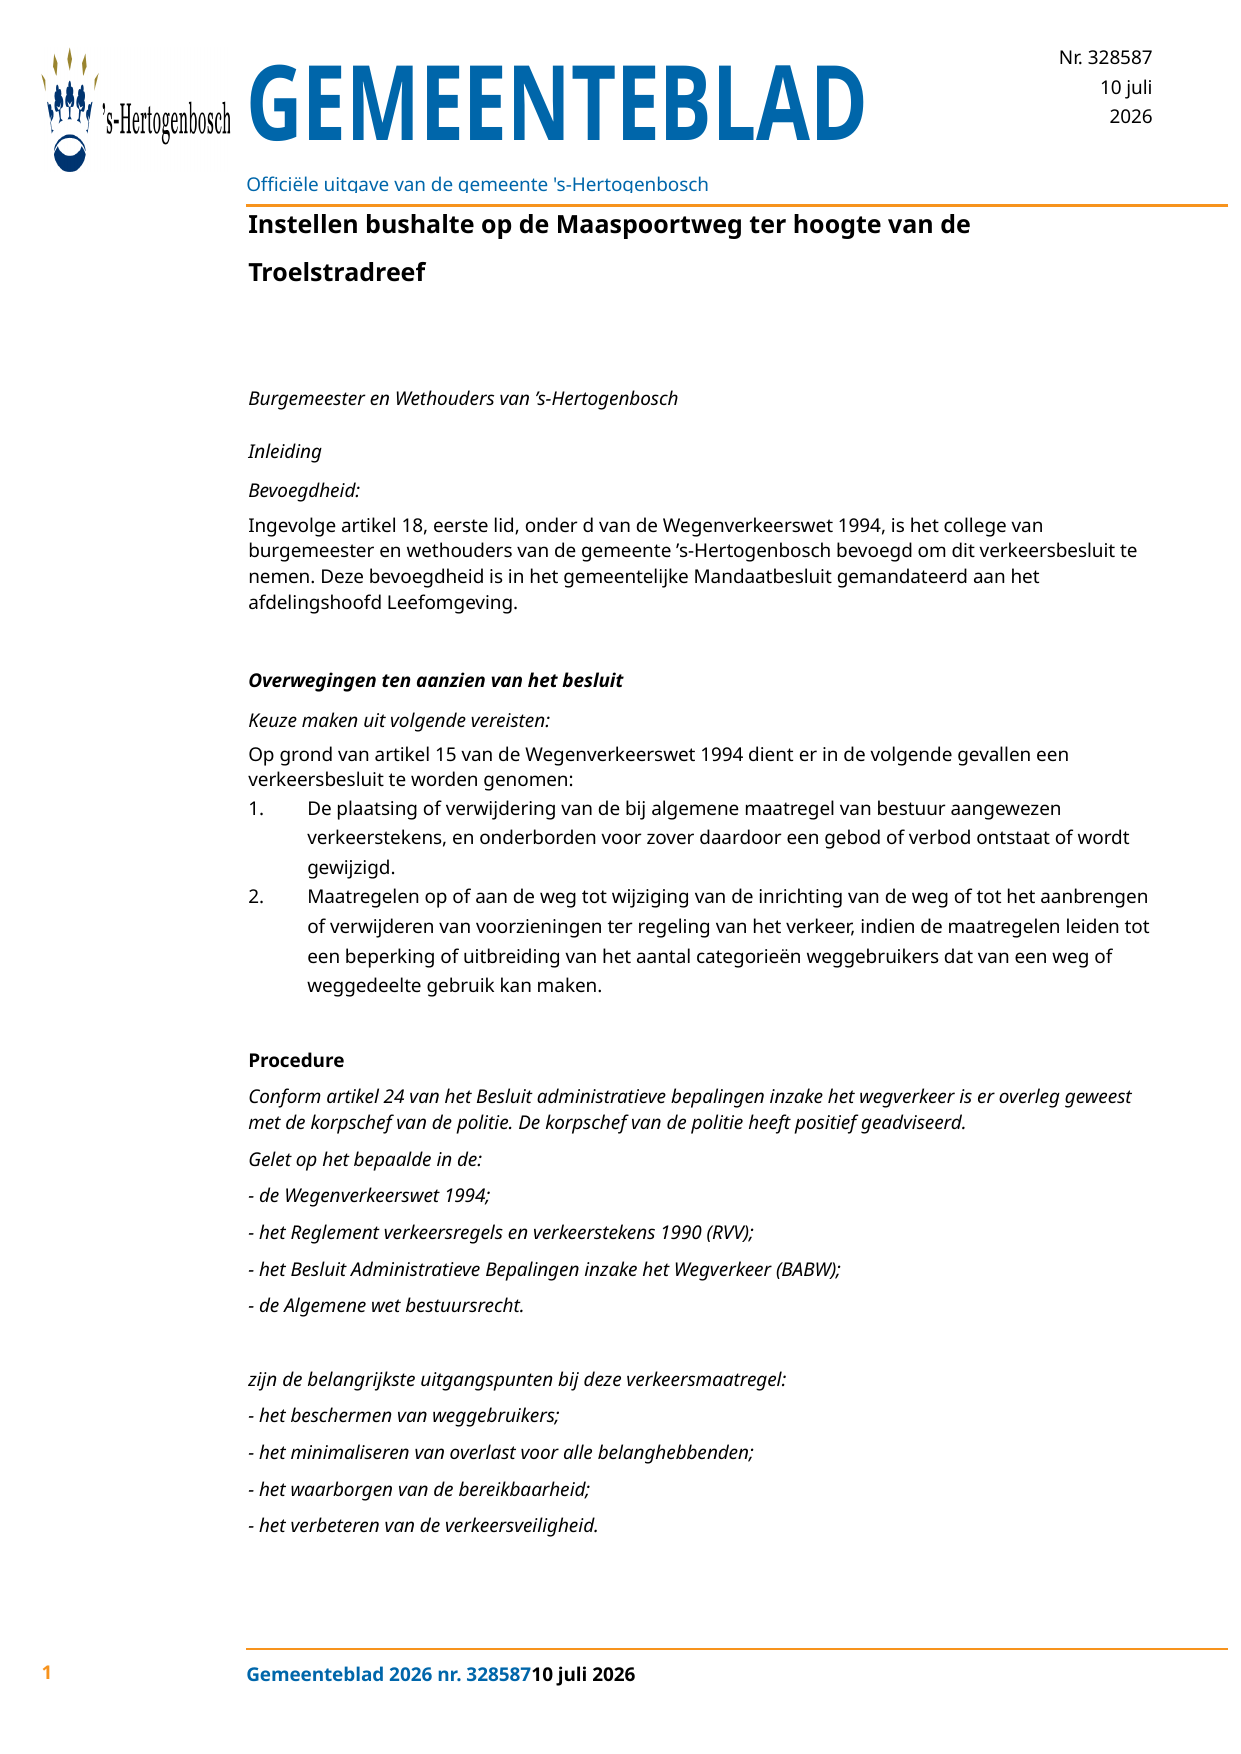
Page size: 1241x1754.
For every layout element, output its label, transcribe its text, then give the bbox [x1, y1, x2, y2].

text Instellen bushalte op de Maaspoortweg ter hoogte van de Troelstradreef [248, 207, 1152, 288]
text - de Wegenverkeerswet 1994; [248, 1183, 1152, 1208]
text Ingevolge artikel 18, eerste lid, onder d van de Wegenverkeerswet 1994, is het college van burgemeester en wethouders van de gemeente ’s-Hertogenbosch bevoegd om dit verkeersbesluit te nemen. Deze bevoegdheid is in het gemeentelijke Mandaatbesluit gemandateerd aan het afdelingshoofd Leefomgeving. [248, 512, 1152, 615]
text Gelet op het bepaalde in de: [248, 1146, 1152, 1172]
text Conform artikel 24 van het Besluit administratieve bepalingen inzake het wegverkeer is er overleg geweest met de korpschef van de politie. De korpschef van de politie heeft positief geadviseerd. [248, 1084, 1152, 1135]
text - de Algemene wet bestuursrecht. [248, 1293, 1152, 1318]
text - het Besluit Administratieve Bepalingen inzake het Wegverkeer (BABW); [248, 1256, 1152, 1282]
text Burgemeester en Wethouders van ’s-Hertogenbosch [248, 386, 1152, 411]
text - het minimaliseren van overlast voor alle belanghebbenden; [248, 1439, 1152, 1465]
text zijn de belangrijkste uitgangspunten bij deze verkeersmaatregel: [248, 1366, 1152, 1392]
text - het waarborgen van de bereikbaarheid; [248, 1476, 1152, 1502]
text Bevoegdheid: [248, 478, 1152, 503]
picture [41, 47, 231, 172]
text - het verbeteren van de verkeersveiligheid. [248, 1513, 1152, 1538]
text Keuze maken uit volgende vereisten: [248, 707, 1152, 732]
text - het beschermen van weggebruikers; [248, 1403, 1152, 1428]
list Maatregelen op of aan de weg tot wijziging van de inrichting van de weg of tot het aanbrengen of verwijderen van voorzieningen ter regeling van het verkeer, indien de maatregelen leiden tot een beperking of uitbreiding van het aantal categorieën weggebruikers dat van een weg of weggedeelte gebruik kan maken. [248, 884, 1152, 998]
text - het Reglement verkeersregels en verkeerstekens 1990 (RVV); [248, 1219, 1152, 1245]
text Op grond van artikel 15 van de Wegenverkeerswet 1994 dient er in de volgende gevallen een verkeersbesluit te worden genomen: [248, 741, 1152, 792]
list De plaatsing of verwijdering van de bij algemene maatregel van bestuur aangewezen verkeerstekens, en onderborden voor zover daardoor een gebod of verbod ontstaat of wordt gewijzigd. [248, 795, 1152, 880]
text Inleiding [248, 438, 1152, 464]
text Overwegingen ten aanzien van het besluit [248, 667, 1152, 693]
text Procedure [248, 1047, 1152, 1073]
